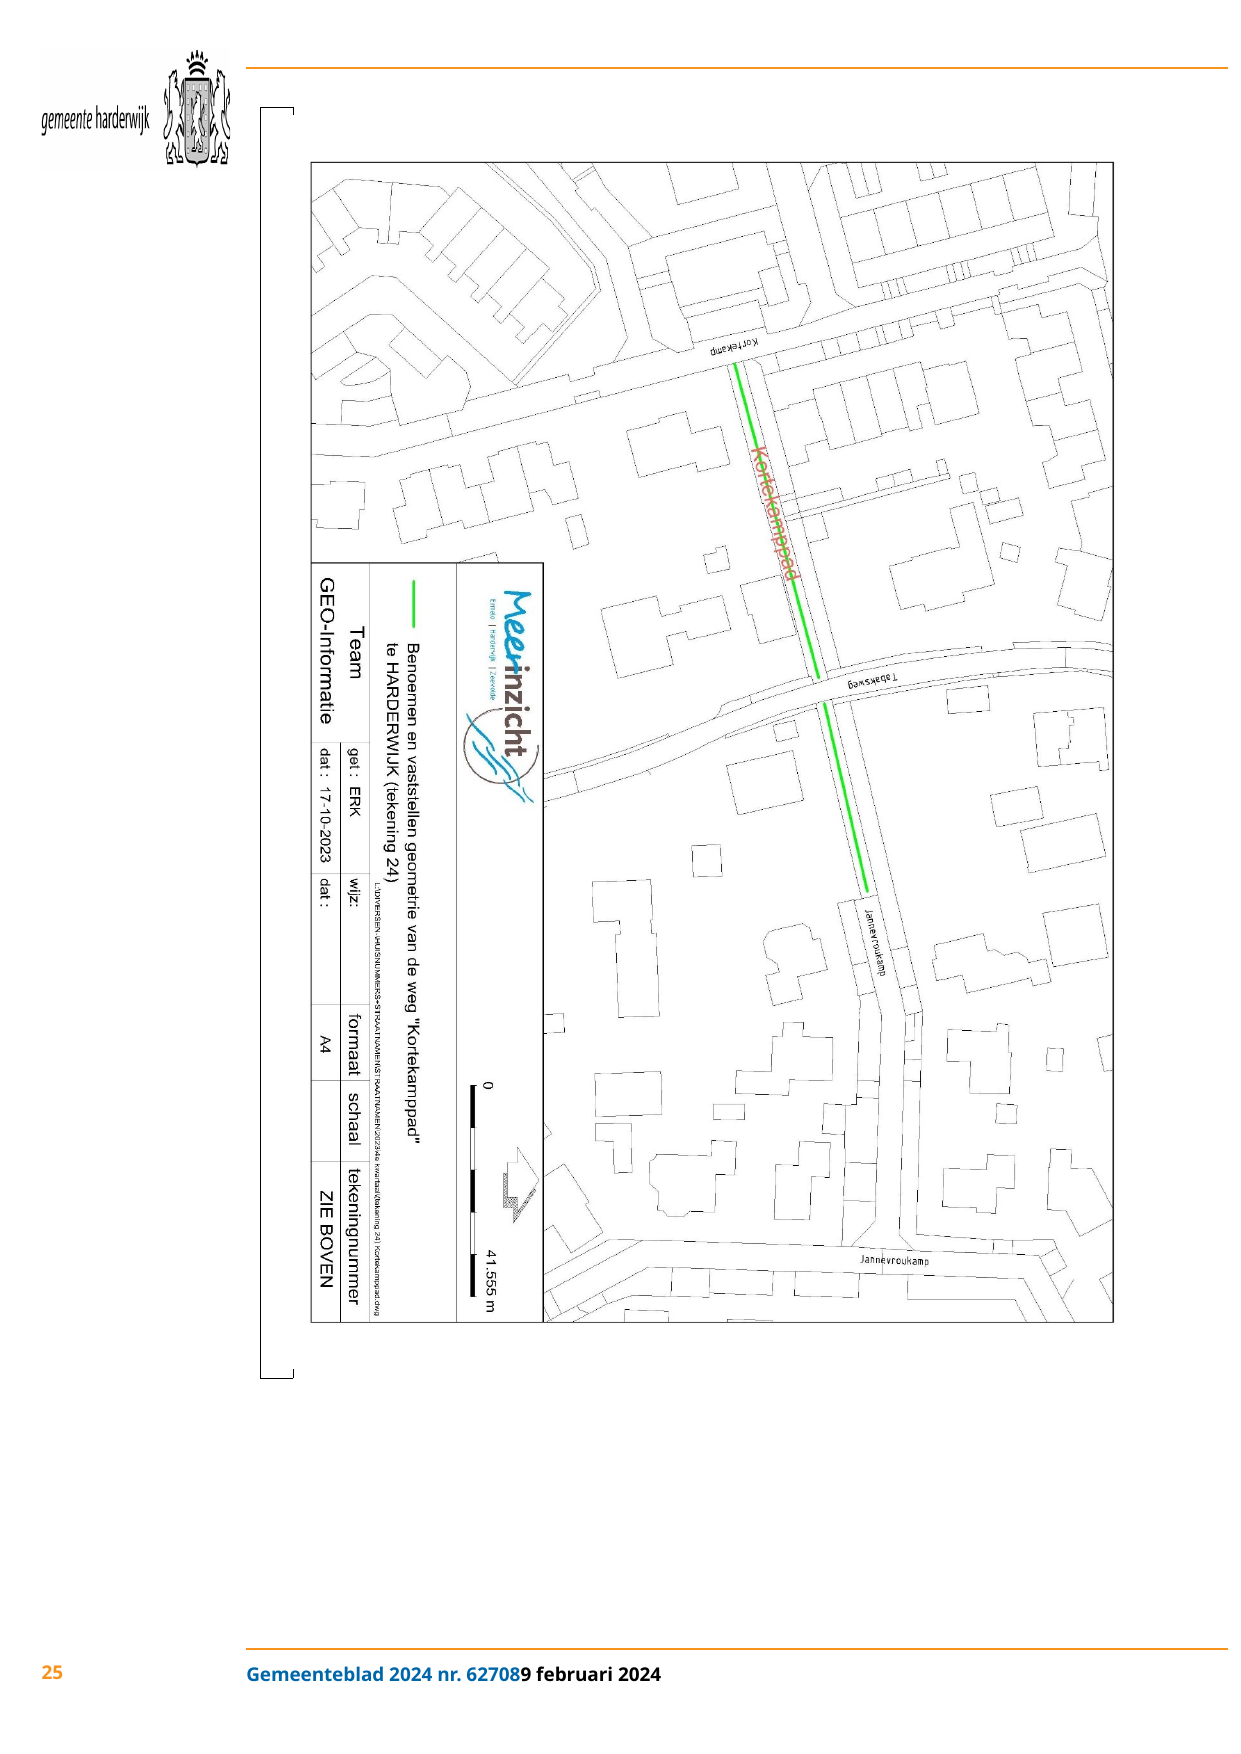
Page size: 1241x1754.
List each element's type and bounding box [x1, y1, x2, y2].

picture [41, 47, 231, 172]
picture [268, 115, 1155, 1369]
